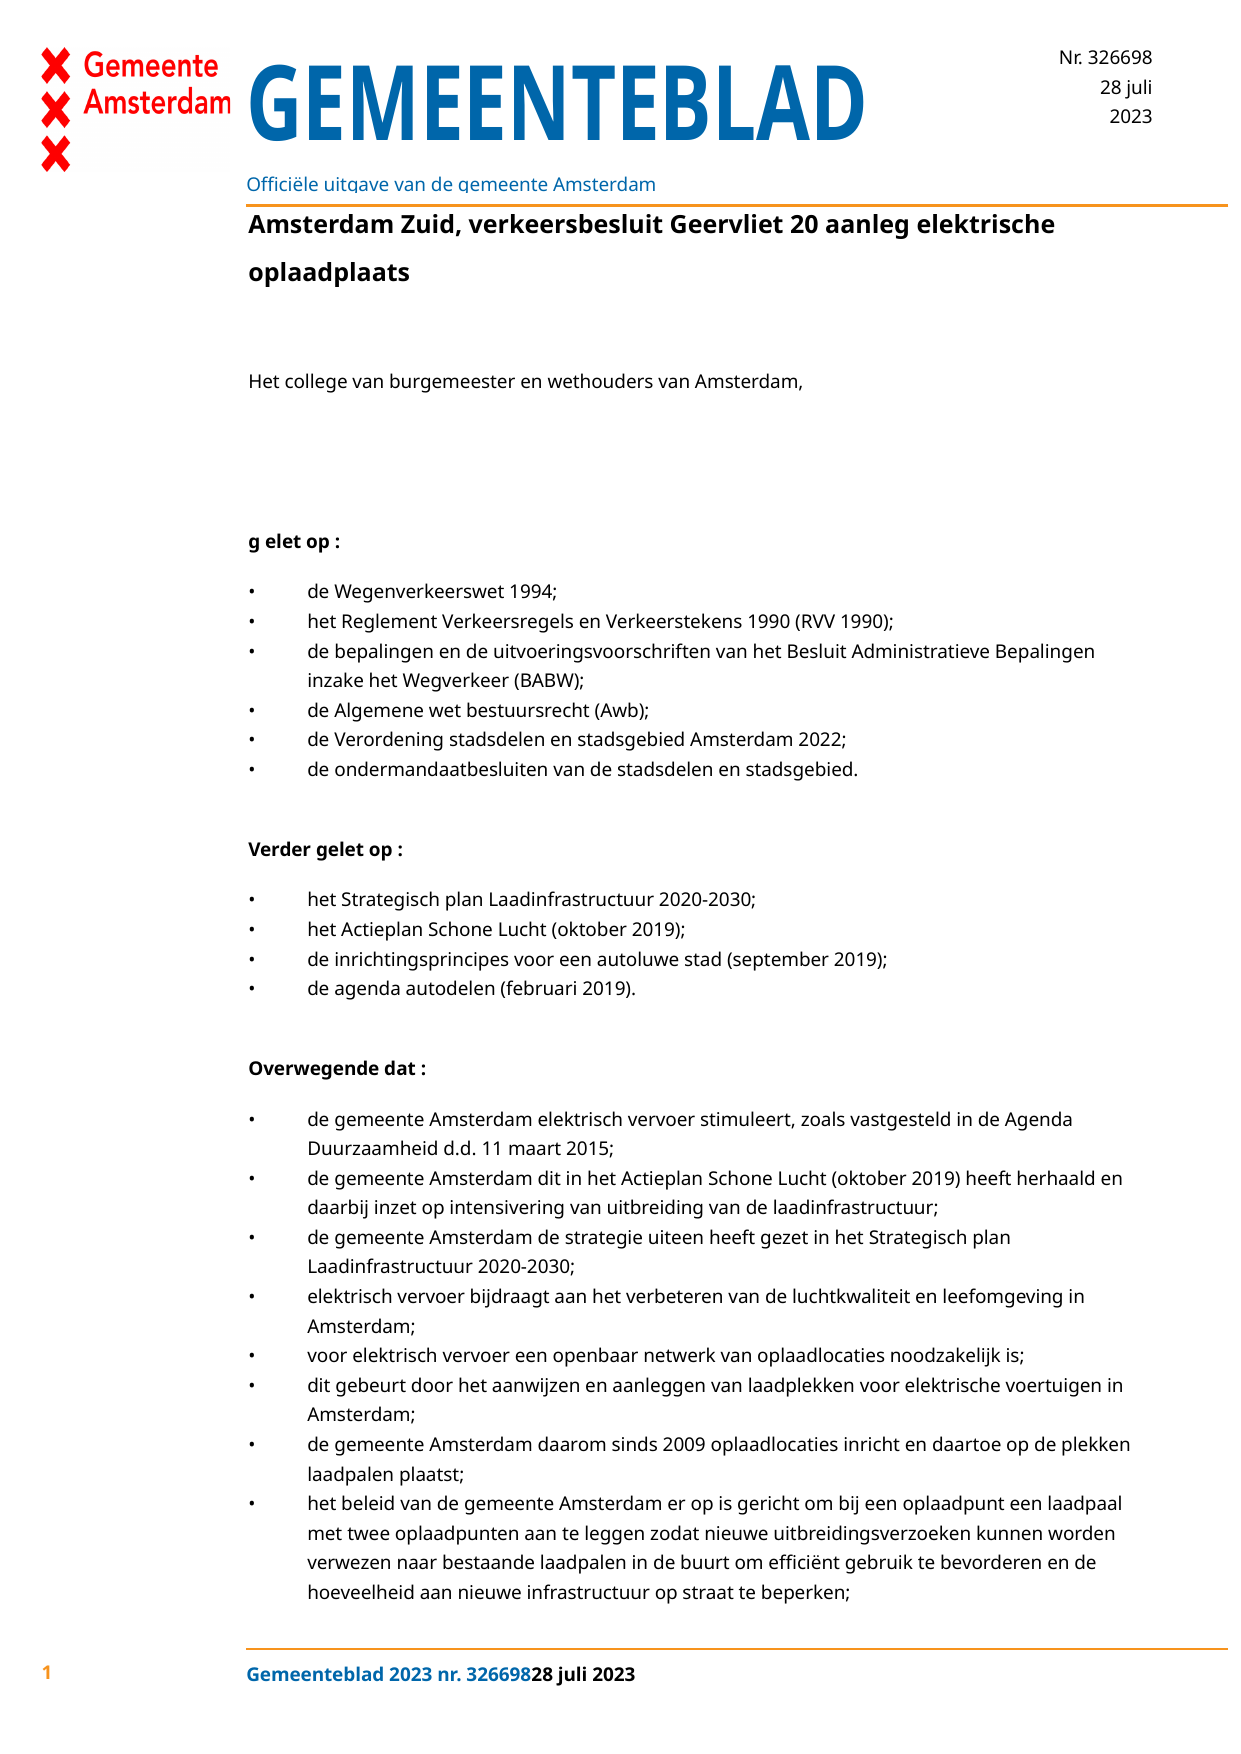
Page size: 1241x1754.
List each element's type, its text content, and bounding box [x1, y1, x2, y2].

list het beleid van de gemeente Amsterdam er op is gericht om bij een oplaadpunt een laadpaal met twee oplaadpunten aan te leggen zodat nieuwe uitbreidingsverzoeken kunnen worden verwezen naar bestaande laadpalen in de buurt om efficiënt gebruik te bevorderen en de hoeveelheid aan nieuwe infrastructuur op straat te beperken; [248, 1490, 1152, 1605]
list de ondermandaatbesluiten van de stadsdelen en stadsgebied. [248, 756, 1152, 782]
text Verder gelet op : [248, 836, 1152, 862]
list de Algemene wet bestuursrecht (Awb); [248, 697, 1152, 723]
picture [41, 47, 231, 172]
list voor elektrisch vervoer een openbaar netwerk van oplaadlocaties noodzakelijk is; [248, 1342, 1152, 1368]
text Overwegende dat : [248, 1055, 1152, 1081]
list dit gebeurt door het aanwijzen en aanleggen van laadplekken voor elektrische voertuigen in Amsterdam; [248, 1372, 1152, 1427]
list de gemeente Amsterdam dit in het Actieplan Schone Lucht (oktober 2019) heeft herhaald en daarbij inzet op intensivering van uitbreiding van de laadinfrastructuur; [248, 1165, 1152, 1220]
list de gemeente Amsterdam daarom sinds 2009 oplaadlocaties inricht en daartoe op de plekken laadpalen plaatst; [248, 1431, 1152, 1486]
list het Strategisch plan Laadinfrastructuur 2020-2030; [248, 887, 1152, 912]
list de bepalingen en de uitvoeringsvoorschriften van het Besluit Administratieve Bepalingen inzake het Wegverkeer (BABW); [248, 638, 1152, 693]
list het Actieplan Schone Lucht (oktober 2019); [248, 916, 1152, 942]
list het Reglement Verkeersregels en Verkeerstekens 1990 (RVV 1990); [248, 608, 1152, 634]
list de inrichtingsprincipes voor een autoluwe stad (september 2019); [248, 946, 1152, 971]
list de gemeente Amsterdam de strategie uiteen heeft gezet in het Strategisch plan Laadinfrastructuur 2020-2030; [248, 1224, 1152, 1279]
text g elet op : [248, 528, 1152, 554]
list de Wegenverkeerswet 1994; [248, 579, 1152, 604]
text Het college van burgemeester en wethouders van Amsterdam, [248, 368, 1152, 394]
list de gemeente Amsterdam elektrisch vervoer stimuleert, zoals vastgesteld in de Agenda Duurzaamheid d.d. 11 maart 2015; [248, 1106, 1152, 1161]
list de Verordening stadsdelen en stadsgebied Amsterdam 2022; [248, 727, 1152, 752]
list de agenda autodelen (februari 2019). [248, 975, 1152, 1001]
list elektrisch vervoer bijdraagt aan het verbeteren van de luchtkwaliteit en leefomgeving in Amsterdam; [248, 1283, 1152, 1338]
text Amsterdam Zuid, verkeersbesluit Geervliet 20 aanleg elektrische oplaadplaats [248, 207, 1152, 288]
